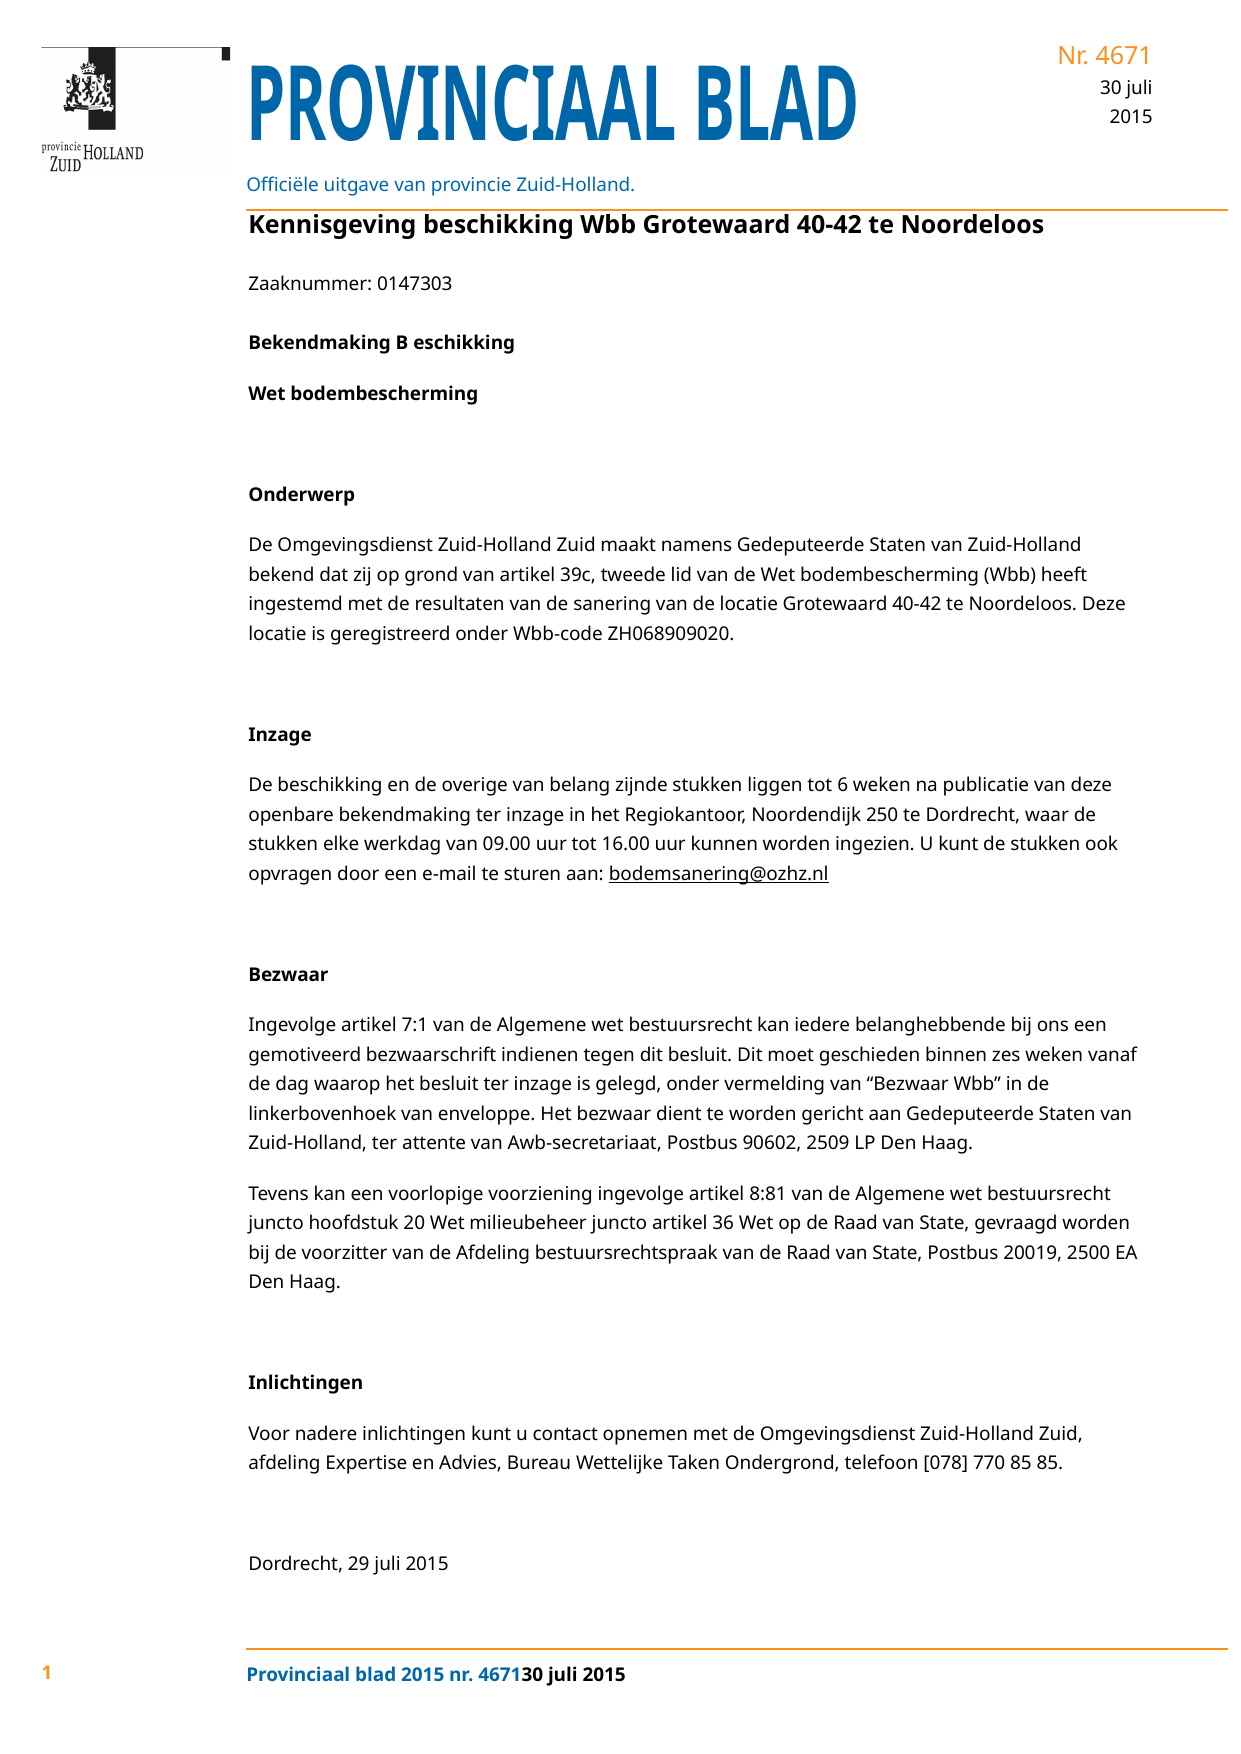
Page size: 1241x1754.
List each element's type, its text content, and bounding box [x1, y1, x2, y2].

text Bezwaar [248, 961, 1152, 986]
text Kennisgeving beschikking Wbb Grotewaard 40-42 te Noordeloos [248, 211, 1152, 241]
text De beschikking en de overige van belang zijnde stukken liggen tot 6 weken na publicatie van deze openbare bekendmaking ter inzage in het Regiokantoor, Noordendijk 250 te Dordrecht, waar de stukken elke werkdag van 09.00 uur tot 16.00 uur kunnen worden ingezien. U kunt de stukken ook opvragen door een e-mail te sturen aan: bodemsanering@ozhz.nl [248, 771, 1152, 886]
text Bekendmaking B eschikking [248, 329, 1152, 355]
text Dordrecht, 29 juli 2015 [248, 1550, 1152, 1576]
text Onderwerp [248, 481, 1152, 506]
text Wet bodembescherming [248, 380, 1152, 406]
text Tevens kan een voorlopige voorziening ingevolge artikel 8:81 van de Algemene wet bestuursrecht juncto hoofdstuk 20 Wet milieubeheer juncto artikel 36 Wet op de Raad van State, gevraagd worden bij de voorzitter van de Afdeling bestuursrechtspraak van de Raad van State, Postbus 20019, 2500 EA Den Haag. [248, 1180, 1152, 1294]
text De Omgevingsdienst Zuid-Holland Zuid maakt namens Gedeputeerde Staten van Zuid-Holland bekend dat zij op grond van artikel 39c, tweede lid van de Wet bodembescherming (Wbb) heeft ingestemd met de resultaten van de sanering van de locatie Grotewaard 40-42 te Noordeloos. Deze locatie is geregistreerd onder Wbb-code ZH068909020. [248, 531, 1152, 646]
picture [41, 47, 231, 172]
text Ingevolge artikel 7:1 van de Algemene wet bestuursrecht kan iedere belanghebbende bij ons een gemotiveerd bezwaarschrift indienen tegen dit besluit. Dit moet geschieden binnen zes weken vanaf de dag waarop het besluit ter inzage is gelegd, onder vermelding van “Bezwaar Wbb” in de linkerbovenhoek van enveloppe. Het bezwaar dient te worden gericht aan Gedeputeerde Staten van Zuid-Holland, ter attente van Awb-secretariaat, Postbus 90602, 2509 LP Den Haag. [248, 1011, 1152, 1155]
text Inlichtingen [248, 1369, 1152, 1395]
text Inzage [248, 721, 1152, 746]
text Zaaknummer: 0147303 [248, 270, 1152, 296]
text Voor nadere inlichtingen kunt u contact opnemen met de Omgevingsdienst Zuid-Holland Zuid, afdeling Expertise en Advies, Bureau Wettelijke Taken Ondergrond, telefoon [078] 770 85 85. [248, 1420, 1152, 1475]
